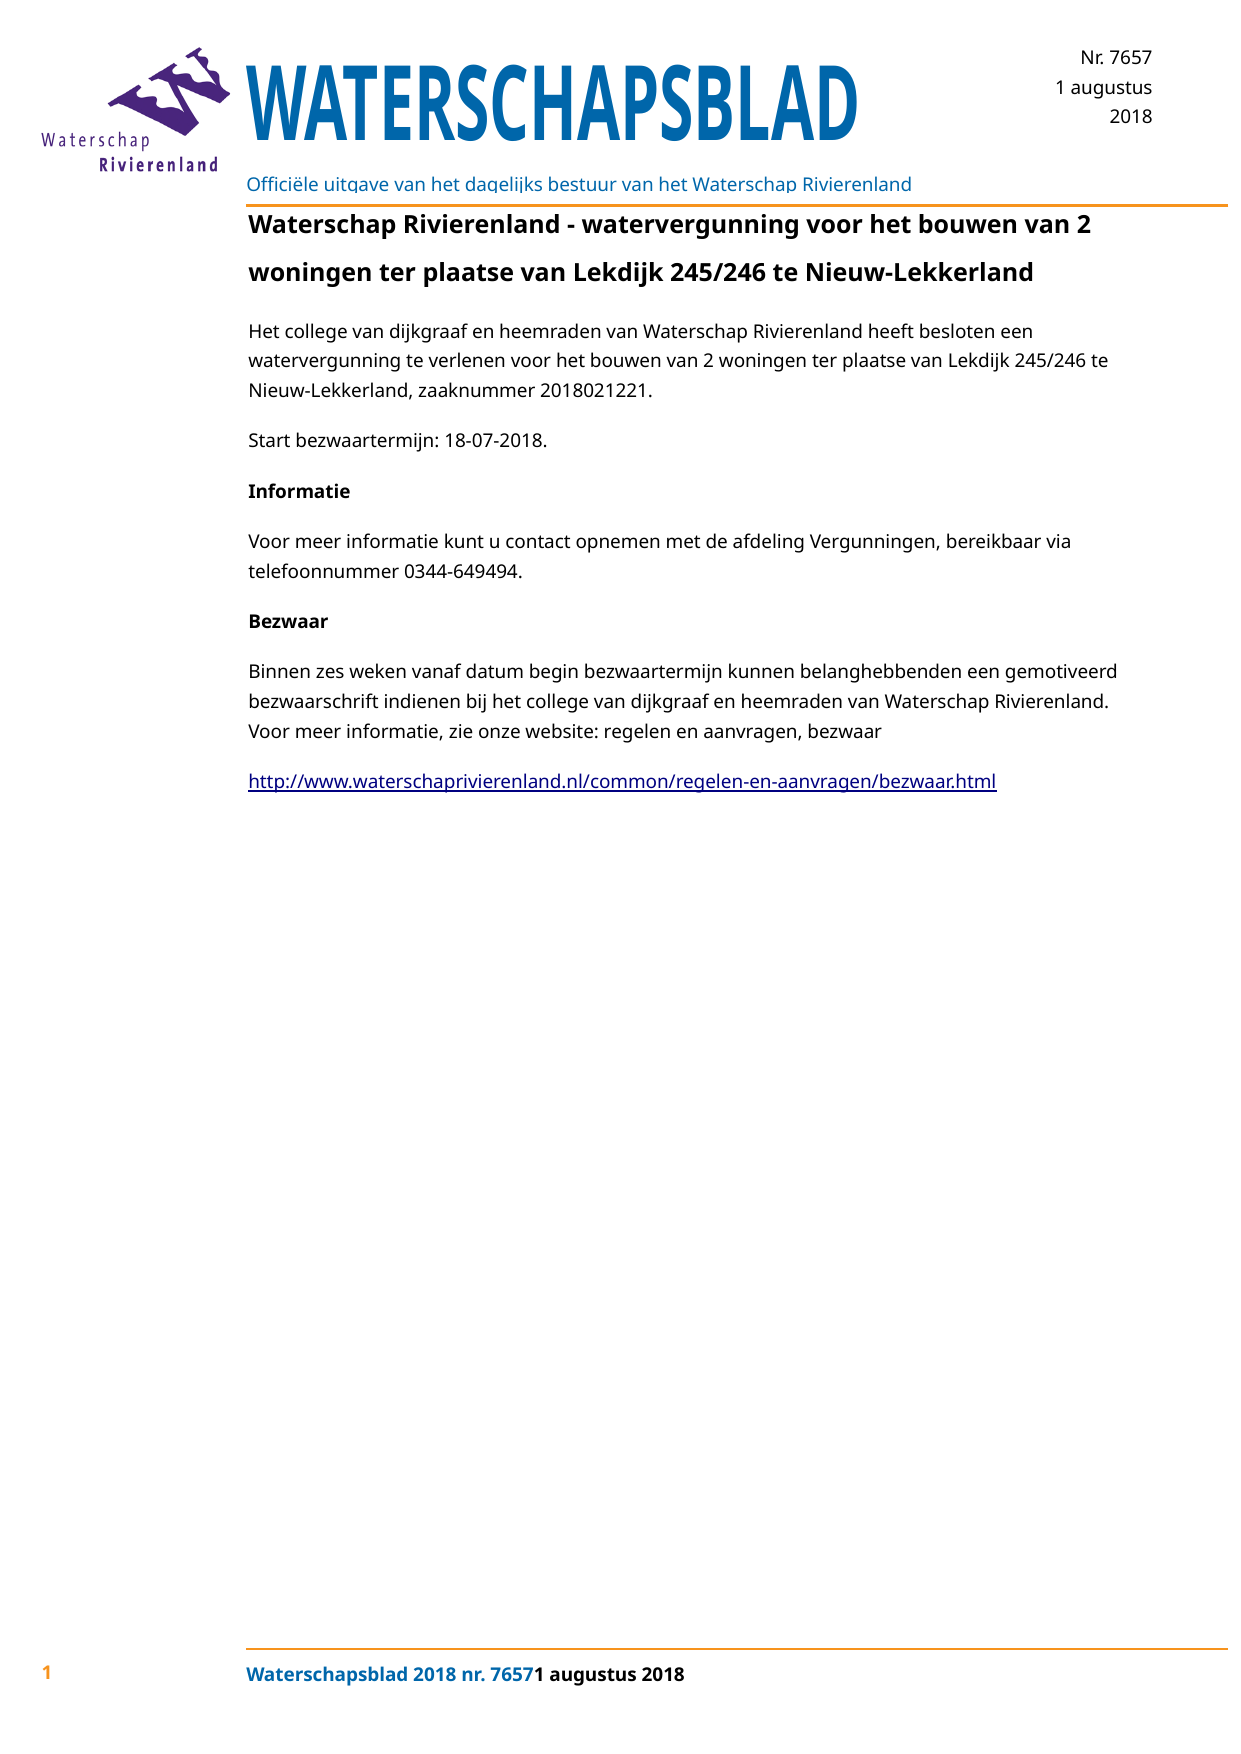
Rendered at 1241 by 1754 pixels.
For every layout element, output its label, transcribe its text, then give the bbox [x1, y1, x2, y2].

text http://www.waterschaprivierenland.nl/common/regelen-en-aanvragen/bezwaar.html [248, 768, 1152, 794]
text Bezwaar [248, 608, 1152, 634]
picture [41, 47, 231, 172]
text Informatie [248, 478, 1152, 504]
text Het college van dijkgraaf en heemraden van Waterschap Rivierenland heeft besloten een watervergunning te verlenen voor het bouwen van 2 woningen ter plaatse van Lekdijk 245/246 te Nieuw-Lekkerland, zaaknummer 2018021221. [248, 318, 1152, 403]
text Binnen zes weken vanaf datum begin bezwaartermijn kunnen belanghebbenden een gemotiveerd bezwaarschrift indienen bij het college van dijkgraaf en heemraden van Waterschap Rivierenland. Voor meer informatie, zie onze website: regelen en aanvragen, bezwaar [248, 659, 1152, 744]
text Voor meer informatie kunt u contact opnemen met de afdeling Vergunningen, bereikbaar via telefoonnummer 0344-649494. [248, 528, 1152, 584]
text Start bezwaartermijn: 18-07-2018. [248, 427, 1152, 453]
text Waterschap Rivierenland - watervergunning voor het bouwen van 2 woningen ter plaatse van Lekdijk 245/246 te Nieuw-Lekkerland [248, 207, 1152, 288]
